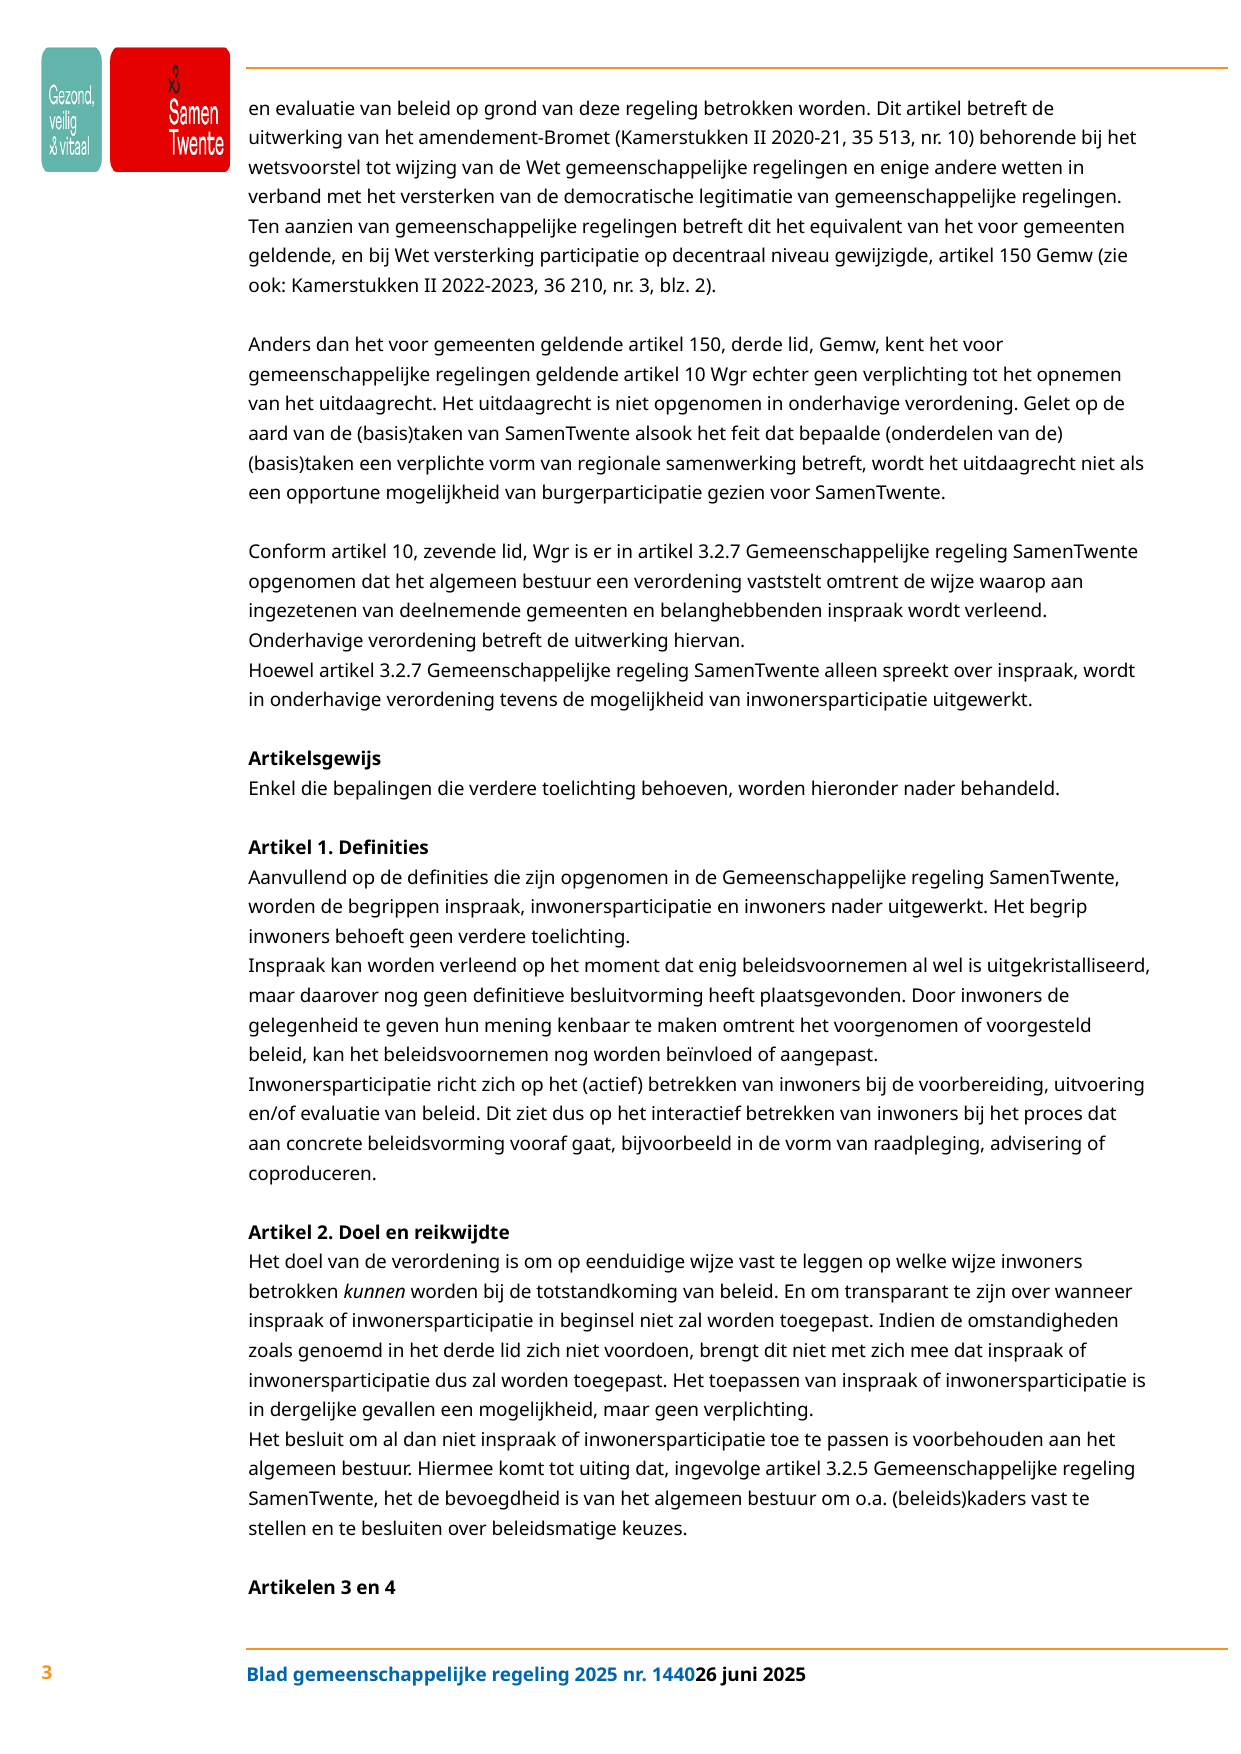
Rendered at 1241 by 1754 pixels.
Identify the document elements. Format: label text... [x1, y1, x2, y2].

text Artikel 2. Doel en reikwijdte [248, 1219, 1152, 1245]
text Conform artikel 10, zevende lid, Wgr is er in artikel 3.2.7 Gemeenschappelijke regeling SamenTwente opgenomen dat het algemeen bestuur een verordening vaststelt omtrent de wijze waarop aan ingezetenen van deelnemende gemeenten en belanghebbenden inspraak wordt verleend. Onderhavige verordening betreft de uitwerking hiervan. [248, 538, 1152, 653]
text Artikel 1. Definities [248, 834, 1152, 860]
text en evaluatie van beleid op grond van deze regeling betrokken worden. Dit artikel betreft de uitwerking van het amendement-Bromet (Kamerstukken II 2020-21, 35 513, nr. 10) behorende bij het wetsvoorstel tot wijzing van de Wet gemeenschappelijke regelingen en enige andere wetten in verband met het versterken van de democratische legitimatie van gemeenschappelijke regelingen. Ten aanzien van gemeenschappelijke regelingen betreft dit het equivalent van het voor gemeenten geldende, en bij Wet versterking participatie op decentraal niveau gewijzigde, artikel 150 Gemw (zie ook: Kamerstukken II 2022-2023, 36 210, nr. 3, blz. 2). [248, 95, 1152, 298]
text Inspraak kan worden verleend op het moment dat enig beleidsvoornemen al wel is uitgekristalliseerd, maar daarover nog geen definitieve besluitvorming heeft plaatsgevonden. Door inwoners de gelegenheid te geven hun mening kenbaar te maken omtrent het voorgenomen of voorgesteld beleid, kan het beleidsvoornemen nog worden beïnvloed of aangepast. [248, 953, 1152, 1067]
text Artikelsgewijs [248, 746, 1152, 771]
text Anders dan het voor gemeenten geldende artikel 150, derde lid, Gemw, kent het voor gemeenschappelijke regelingen geldende artikel 10 Wgr echter geen verplichting tot het opnemen van het uitdaagrecht. Het uitdaagrecht is niet opgenomen in onderhavige verordening. Gelet op de aard van de (basis)taken van SamenTwente alsook het feit dat bepaalde (onderdelen van de) (basis)taken een verplichte vorm van regionale samenwerking betreft, wordt het uitdaagrecht niet als een opportune mogelijkheid van burgerparticipatie gezien voor SamenTwente. [248, 331, 1152, 505]
text Het besluit om al dan niet inspraak of inwonersparticipatie toe te passen is voorbehouden aan het algemeen bestuur. Hiermee komt tot uiting dat, ingevolge artikel 3.2.5 Gemeenschappelijke regeling SamenTwente, het de bevoegdheid is van het algemeen bestuur om o.a. (beleids)kaders vast te stellen en te besluiten over beleidsmatige keuzes. [248, 1426, 1152, 1541]
text Aanvullend op de definities die zijn opgenomen in de Gemeenschappelijke regeling SamenTwente, worden de begrippen inspraak, inwonersparticipatie en inwoners nader uitgewerkt. Het begrip inwoners behoeft geen verdere toelichting. [248, 864, 1152, 949]
picture [41, 47, 231, 172]
text Hoewel artikel 3.2.7 Gemeenschappelijke regeling SamenTwente alleen spreekt over inspraak, wordt in onderhavige verordening tevens de mogelijkheid van inwonersparticipatie uitgewerkt. [248, 657, 1152, 712]
text Enkel die bepalingen die verdere toelichting behoeven, worden hieronder nader behandeld. [248, 775, 1152, 801]
text Het doel van de verordening is om op eenduidige wijze vast te leggen op welke wijze inwoners betrokken kunnen worden bij de totstandkoming van beleid. En om transparant te zijn over wanneer inspraak of inwonersparticipatie in beginsel niet zal worden toegepast. Indien de omstandigheden zoals genoemd in het derde lid zich niet voordoen, brengt dit niet met zich mee dat inspraak of inwonersparticipatie dus zal worden toegepast. Het toepassen van inspraak of inwonersparticipatie is in dergelijke gevallen een mogelijkheid, maar geen verplichting. [248, 1248, 1152, 1422]
text Artikelen 3 en 4 [248, 1574, 1152, 1600]
text Inwonersparticipatie richt zich op het (actief) betrekken van inwoners bij de voorbereiding, uitvoering en/of evaluatie van beleid. Dit ziet dus op het interactief betrekken van inwoners bij het proces dat aan concrete beleidsvorming vooraf gaat, bijvoorbeeld in de vorm van raadpleging, advisering of coproduceren. [248, 1071, 1152, 1186]
